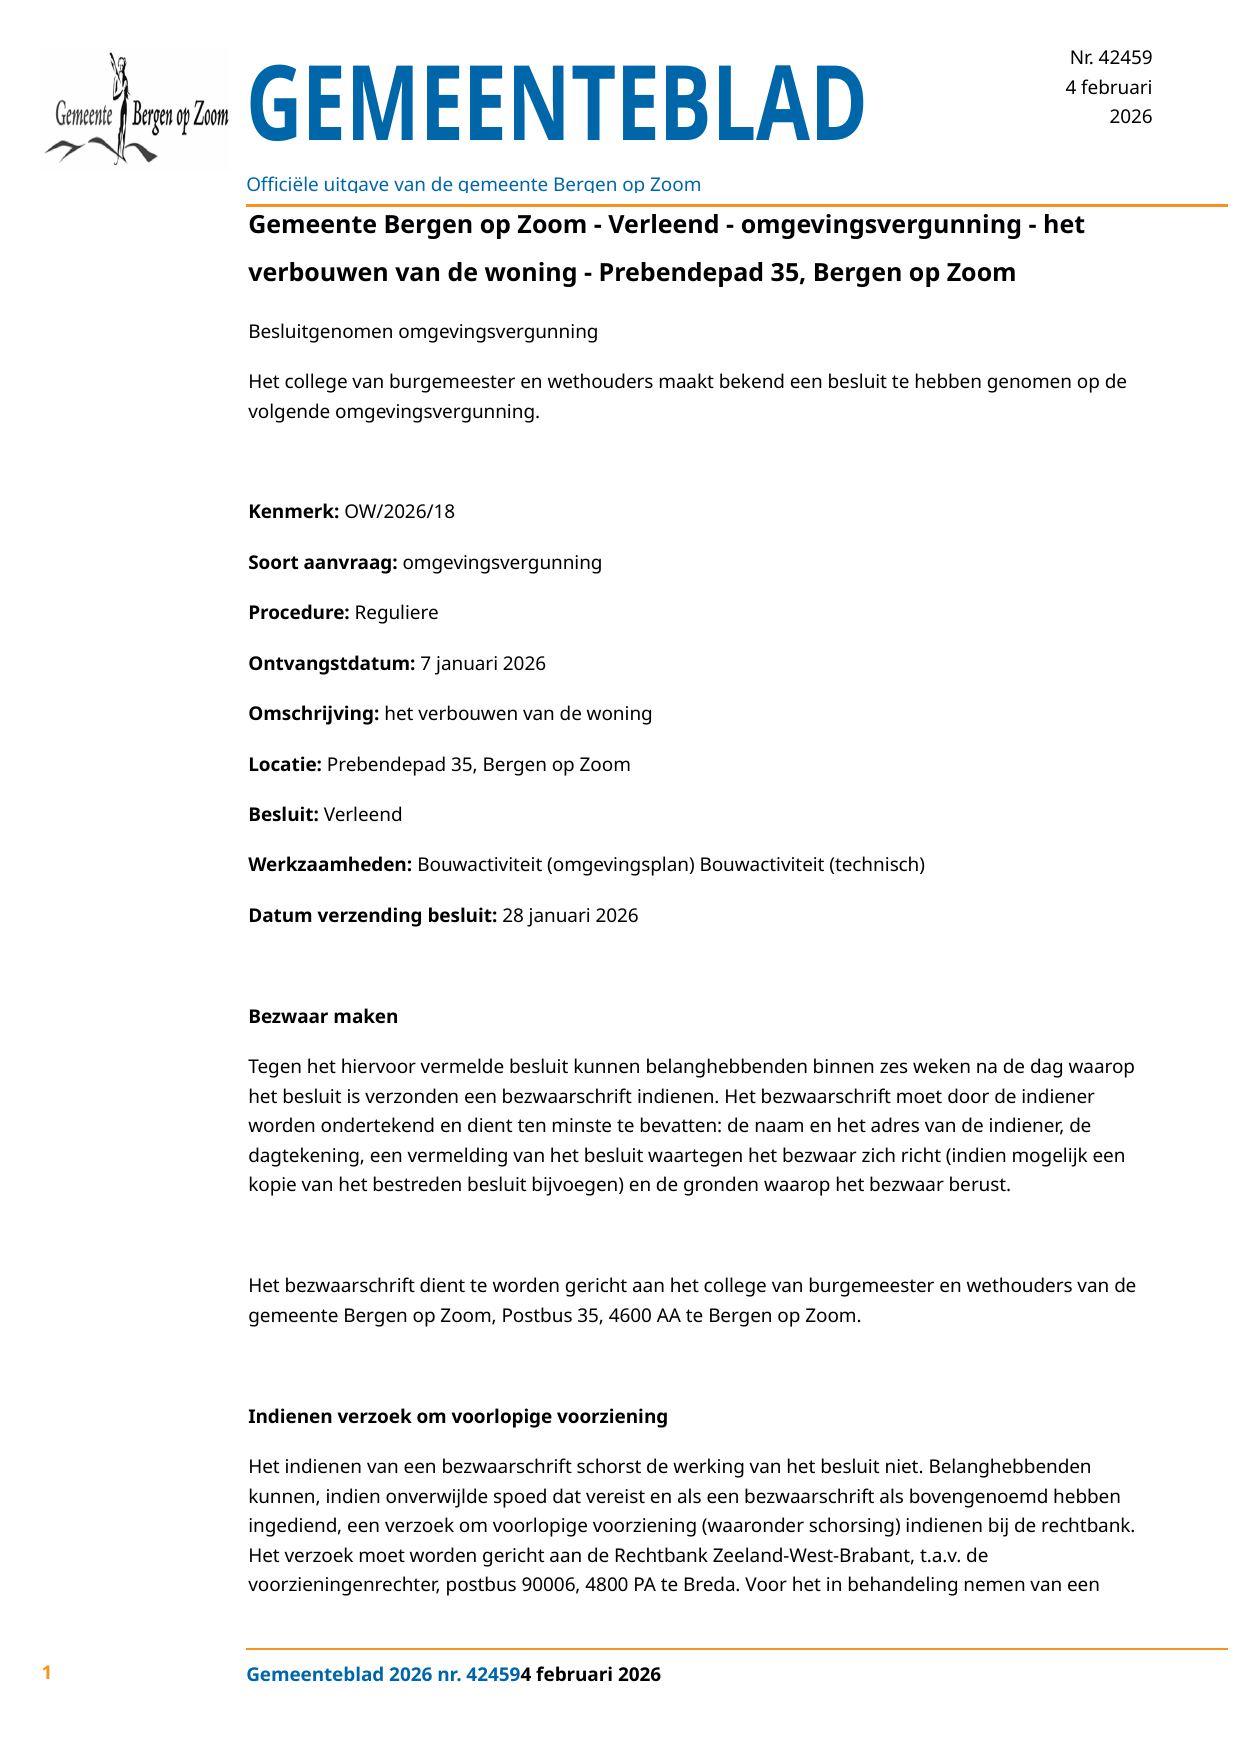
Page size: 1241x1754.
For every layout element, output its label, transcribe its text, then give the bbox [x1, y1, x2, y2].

text Ontvangstdatum: 7 januari 2026 [248, 650, 1152, 676]
picture [41, 47, 231, 172]
text Omschrijving: het verbouwen van de woning [248, 700, 1152, 726]
text Procedure: Reguliere [248, 599, 1152, 625]
text Gemeente Bergen op Zoom - Verleend - omgevingsvergunning - het verbouwen van de woning - Prebendepad 35, Bergen op Zoom [248, 207, 1152, 288]
text Werkzaamheden: Bouwactiviteit (omgevingsplan) Bouwactiviteit (technisch) [248, 852, 1152, 877]
text Indienen verzoek om voorlopige voorziening [248, 1403, 1152, 1429]
text Bezwaar maken [248, 1003, 1152, 1029]
text Datum verzending besluit: 28 januari 2026 [248, 902, 1152, 928]
text Besluit: Verleend [248, 801, 1152, 827]
text Tegen het hiervoor vermelde besluit kunnen belanghebbenden binnen zes weken na de dag waarop het besluit is verzonden een bezwaarschrift indienen. Het bezwaarschrift moet door de indiener worden ondertekend en dient ten minste te bevatten: de naam en het adres van de indiener, de dagtekening, een vermelding van het besluit waartegen het bezwaar zich richt (indien mogelijk een kopie van het bestreden besluit bijvoegen) en de gronden waarop het bezwaar berust. [248, 1053, 1152, 1197]
text Kenmerk: OW/2026/18 [248, 499, 1152, 524]
text Het indienen van een bezwaarschrift schorst de werking van het besluit niet. Belanghebbenden kunnen, indien onverwijlde spoed dat vereist en als een bezwaarschrift als bovengenoemd hebben ingediend, een verzoek om voorlopige voorziening (waaronder schorsing) indienen bij de rechtbank. Het verzoek moet worden gericht aan de Rechtbank Zeeland-West-Brabant, t.a.v. de voorzieningenrechter, postbus 90006, 4800 PA te Breda. Voor het in behandeling nemen van een [248, 1453, 1152, 1597]
text Het bezwaarschrift dient te worden gericht aan het college van burgemeester en wethouders van de gemeente Bergen op Zoom, Postbus 35, 4600 AA te Bergen op Zoom. [248, 1272, 1152, 1328]
text Het college van burgemeester en wethouders maakt bekend een besluit te hebben genomen op de volgende omgevingsvergunning. [248, 368, 1152, 424]
text Besluitgenomen omgevingsvergunning [248, 318, 1152, 344]
text Locatie: Prebendepad 35, Bergen op Zoom [248, 751, 1152, 777]
text Soort aanvraag: omgevingsvergunning [248, 549, 1152, 575]
